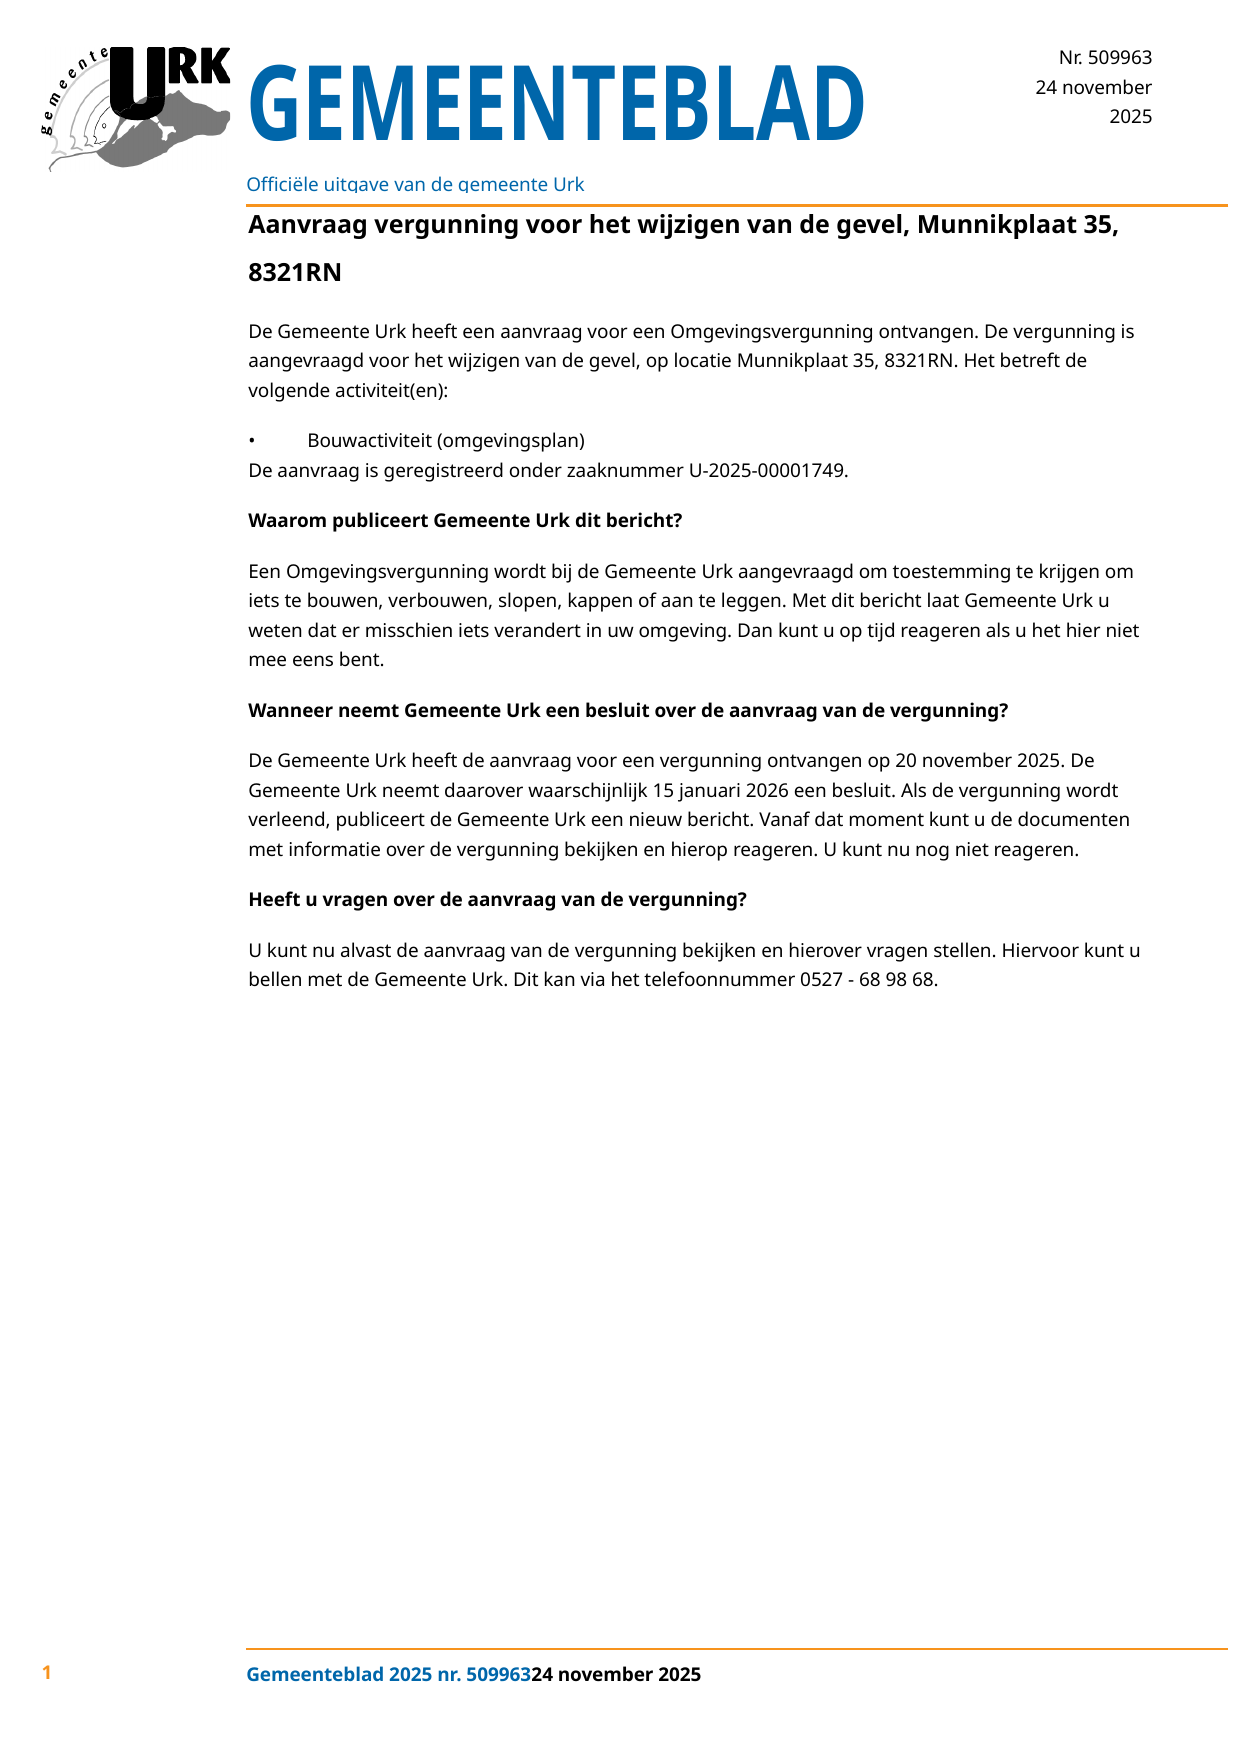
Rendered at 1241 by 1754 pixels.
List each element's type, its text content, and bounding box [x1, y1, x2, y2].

text Wanneer neemt Gemeente Urk een besluit over de aanvraag van de vergunning? [248, 697, 1152, 723]
text U kunt nu alvast de aanvraag van de vergunning bekijken en hierover vragen stellen. Hiervoor kunt u bellen met de Gemeente Urk. Dit kan via het telefoonnummer 0527 - 68 98 68. [248, 937, 1152, 992]
text De aanvraag is geregistreerd onder zaaknummer U-2025-00001749. [248, 457, 1152, 483]
list Bouwactiviteit (omgevingsplan) [248, 427, 1152, 453]
text De Gemeente Urk heeft de aanvraag voor een vergunning ontvangen op 20 november 2025. De Gemeente Urk neemt daarover waarschijnlijk 15 januari 2026 een besluit. Als de vergunning wordt verleend, publiceert de Gemeente Urk een nieuw bericht. Vanaf dat moment kunt u de documenten met informatie over de vergunning bekijken en hierop reageren. U kunt nu nog niet reageren. [248, 747, 1152, 862]
text De Gemeente Urk heeft een aanvraag voor een Omgevingsvergunning ontvangen. De vergunning is aangevraagd voor het wijzigen van de gevel, op locatie Munnikplaat 35, 8321RN. Het betreft de volgende activiteit(en): [248, 318, 1152, 403]
picture [41, 47, 231, 172]
text Een Omgevingsvergunning wordt bij de Gemeente Urk aangevraagd om toestemming te krijgen om iets te bouwen, verbouwen, slopen, kappen of aan te leggen. Met dit bericht laat Gemeente Urk u weten dat er misschien iets verandert in uw omgeving. Dan kunt u op tijd reageren als u het hier niet mee eens bent. [248, 558, 1152, 672]
text Aanvraag vergunning voor het wijzigen van de gevel, Munnikplaat 35, 8321RN [248, 207, 1152, 288]
text Waarom publiceert Gemeente Urk dit bericht? [248, 507, 1152, 533]
text Heeft u vragen over de aanvraag van de vergunning? [248, 887, 1152, 912]
